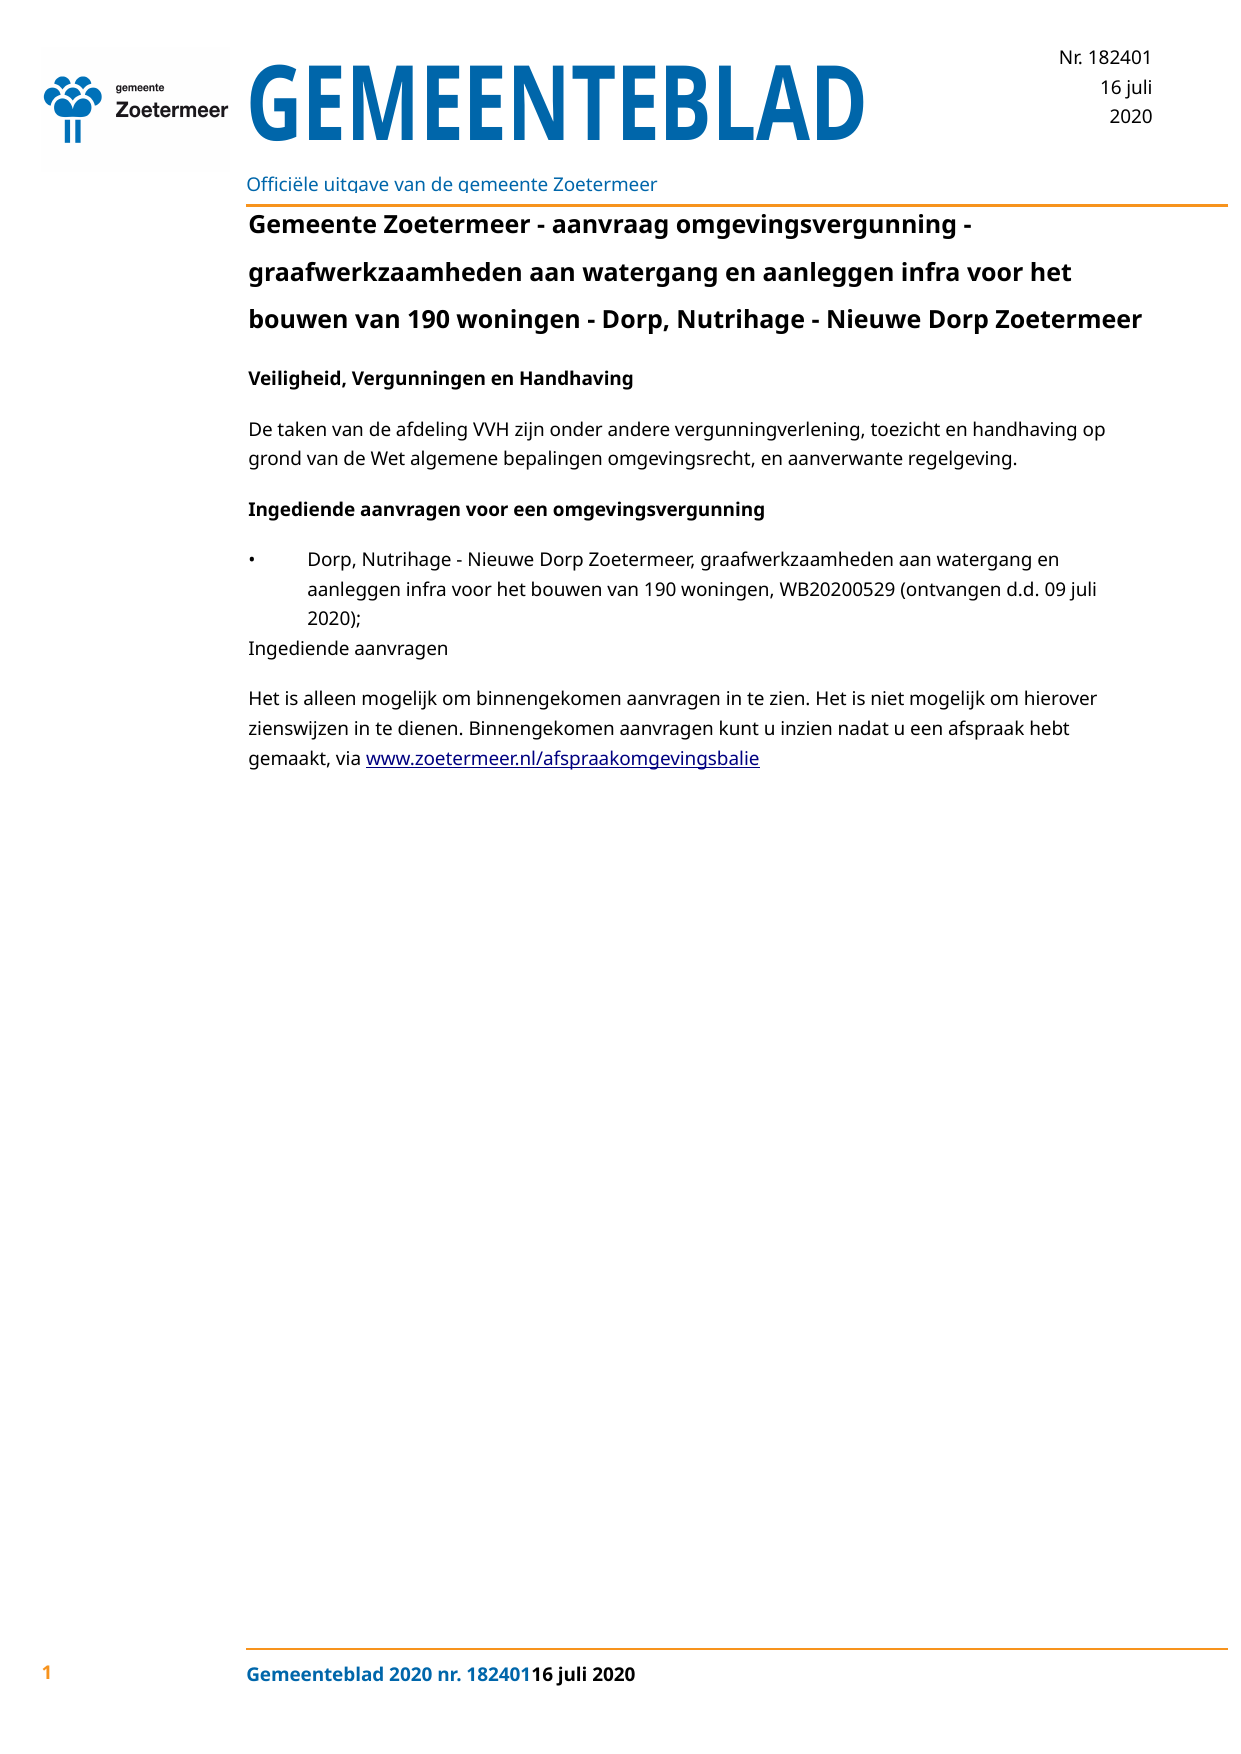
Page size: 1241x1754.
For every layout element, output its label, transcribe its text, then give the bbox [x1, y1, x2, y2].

text Veiligheid, Vergunningen en Handhaving [248, 366, 1152, 391]
text Gemeente Zoetermeer - aanvraag omgevingsvergunning - graafwerkzaamheden aan watergang en aanleggen infra voor het bouwen van 190 woningen - Dorp, Nutrihage - Nieuwe Dorp Zoetermeer [248, 207, 1152, 336]
list Dorp, Nutrihage - Nieuwe Dorp Zoetermeer, graafwerkzaamheden aan watergang en aanleggen infra voor het bouwen van 190 woningen, WB20200529 (ontvangen d.d. 09 juli 2020); [248, 546, 1152, 631]
text De taken van de afdeling VVH zijn onder andere vergunningverlening, toezicht en handhaving op grond van de Wet algemene bepalingen omgevingsrecht, en aanverwante regelgeving. [248, 416, 1152, 471]
text Het is alleen mogelijk om binnengekomen aanvragen in te zien. Het is niet mogelijk om hierover zienswijzen in te dienen. Binnengekomen aanvragen kunt u inzien nadat u een afspraak hebt gemaakt, via www.zoetermeer.nl/afspraakomgevingsbalie [248, 686, 1152, 770]
text Ingediende aanvragen voor een omgevingsvergunning [248, 496, 1152, 522]
text Ingediende aanvragen [248, 635, 1152, 661]
picture [41, 47, 231, 172]
